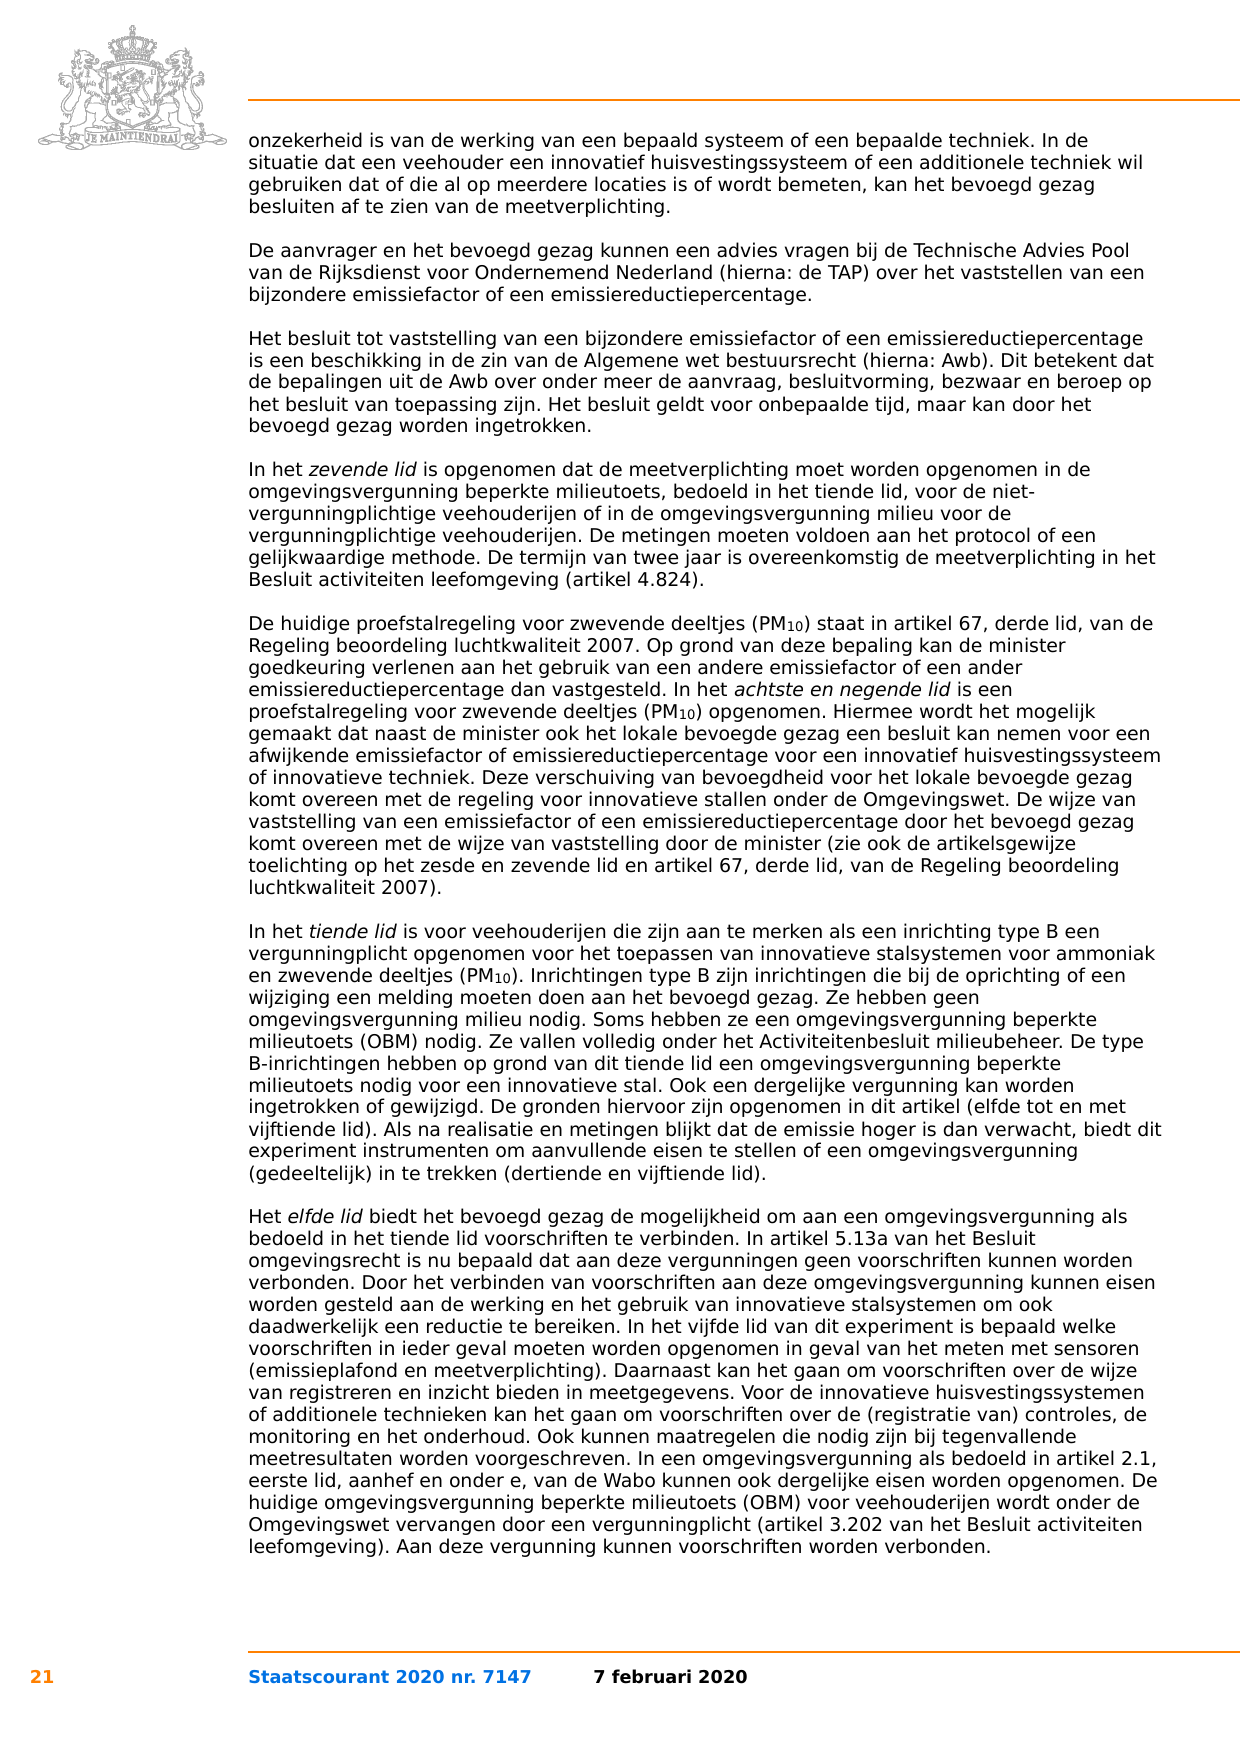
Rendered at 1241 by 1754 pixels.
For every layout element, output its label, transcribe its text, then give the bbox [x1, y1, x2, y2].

text In het tiende lid is voor veehouderijen die zijn aan te merken als een inrichting type B een vergunningplicht opgenomen voor het toepassen van innovatieve stalsystemen voor ammoniak en zwevende deeltjes (PM10). Inrichtingen type B zijn inrichtingen die bij de oprichting of een wijziging een melding moeten doen aan het bevoegd gezag. Ze hebben geen omgevingsvergunning milieu nodig. Soms hebben ze een omgevingsvergunning beperkte milieutoets (OBM) nodig. Ze vallen volledig onder het Activiteitenbesluit milieubeheer. De type B-inrichtingen hebben op grond van dit tiende lid een omgevingsvergunning beperkte milieutoets nodig voor een innovatieve stal. Ook een dergelijke vergunning kan worden ingetrokken of gewijzigd. De gronden hiervoor zijn opgenomen in dit artikel (elfde tot en met vijftiende lid). Als na realisatie en metingen blijkt dat de emissie hoger is dan verwacht, biedt dit experiment instrumenten om aanvullende eisen te stellen of een omgevingsvergunning (gedeeltelijk) in te trekken (dertiende en vijftiende lid). [248, 921, 1163, 1184]
text De aanvrager en het bevoegd gezag kunnen een advies vragen bij de Technische Advies Pool van de Rijksdienst voor Ondernemend Nederland (hierna: de TAP) over het vaststellen van een bijzondere emissiefactor of een emissiereductiepercentage. [248, 240, 1163, 306]
picture [38, 25, 227, 150]
text In het zevende lid is opgenomen dat de meetverplichting moet worden opgenomen in de omgevingsvergunning beperkte milieutoets, bedoeld in het tiende lid, voor de niet-vergunningplichtige veehouderijen of in de omgevingsvergunning milieu voor de vergunningplichtige veehouderijen. De metingen moeten voldoen aan het protocol of een gelijkwaardige methode. De termijn van twee jaar is overeenkomstig de meetverplichting in het Besluit activiteiten leefomgeving (artikel 4.824). [248, 459, 1163, 591]
text Het besluit tot vaststelling van een bijzondere emissiefactor of een emissiereductiepercentage is een beschikking in de zin van de Algemene wet bestuursrecht (hierna: Awb). Dit betekent dat de bepalingen uit de Awb over onder meer de aanvraag, besluitvorming, bezwaar en beroep op het besluit van toepassing zijn. Het besluit geldt voor onbepaalde tijd, maar kan door het bevoegd gezag worden ingetrokken. [248, 327, 1163, 437]
text Het elfde lid biedt het bevoegd gezag de mogelijkheid om aan een omgevingsvergunning als bedoeld in het tiende lid voorschriften te verbinden. In artikel 5.13a van het Besluit omgevingsrecht is nu bepaald dat aan deze vergunningen geen voorschriften kunnen worden verbonden. Door het verbinden van voorschriften aan deze omgevingsvergunning kunnen eisen worden gesteld aan de werking en het gebruik van innovatieve stalsystemen om ook daadwerkelijk een reductie te bereiken. In het vijfde lid van dit experiment is bepaald welke voorschriften in ieder geval moeten worden opgenomen in geval van het meten met sensoren (emissieplafond en meetverplichting). Daarnaast kan het gaan om voorschriften over de wijze van registreren en inzicht bieden in meetgegevens. Voor de innovatieve huisvestingssystemen of additionele technieken kan het gaan om voorschriften over de (registratie van) controles, de monitoring en het onderhoud. Ook kunnen maatregelen die nodig zijn bij tegenvallende meetresultaten worden voorgeschreven. In een omgevingsvergunning als bedoeld in artikel 2.1, eerste lid, aanhef en onder e, van de Wabo kunnen ook dergelijke eisen worden opgenomen. De huidige omgevingsvergunning beperkte milieutoets (OBM) voor veehouderijen wordt onder de Omgevingswet vervangen door een vergunningplicht (artikel 3.202 van het Besluit activiteiten leefomgeving). Aan deze vergunning kunnen voorschriften worden verbonden. [248, 1206, 1163, 1558]
text onzekerheid is van de werking van een bepaald systeem of een bepaalde techniek. In de situatie dat een veehouder een innovatief huisvestingssysteem of een additionele techniek wil gebruiken dat of die al op meerdere locaties is of wordt bemeten, kan het bevoegd gezag besluiten af te zien van de meetverplichting. [248, 130, 1163, 218]
text De huidige proefstalregeling voor zwevende deeltjes (PM10) staat in artikel 67, derde lid, van de Regeling beoordeling luchtkwaliteit 2007. Op grond van deze bepaling kan de minister goedkeuring verlenen aan het gebruik van een andere emissiefactor of een ander emissiereductiepercentage dan vastgesteld. In het achtste en negende lid is een proefstalregeling voor zwevende deeltjes (PM10) opgenomen. Hiermee wordt het mogelijk gemaakt dat naast de minister ook het lokale bevoegde gezag een besluit kan nemen voor een afwijkende emissiefactor of emissiereductiepercentage voor een innovatief huisvestingssysteem of innovatieve techniek. Deze verschuiving van bevoegdheid voor het lokale bevoegde gezag komt overeen met de regeling voor innovatieve stallen onder de Omgevingswet. De wijze van vaststelling van een emissiefactor of een emissiereductiepercentage door het bevoegd gezag komt overeen met de wijze van vaststelling door de minister (zie ook de artikelsgewijze toelichting op het zesde en zevende lid en artikel 67, derde lid, van de Regeling beoordeling luchtkwaliteit 2007). [248, 613, 1163, 899]
